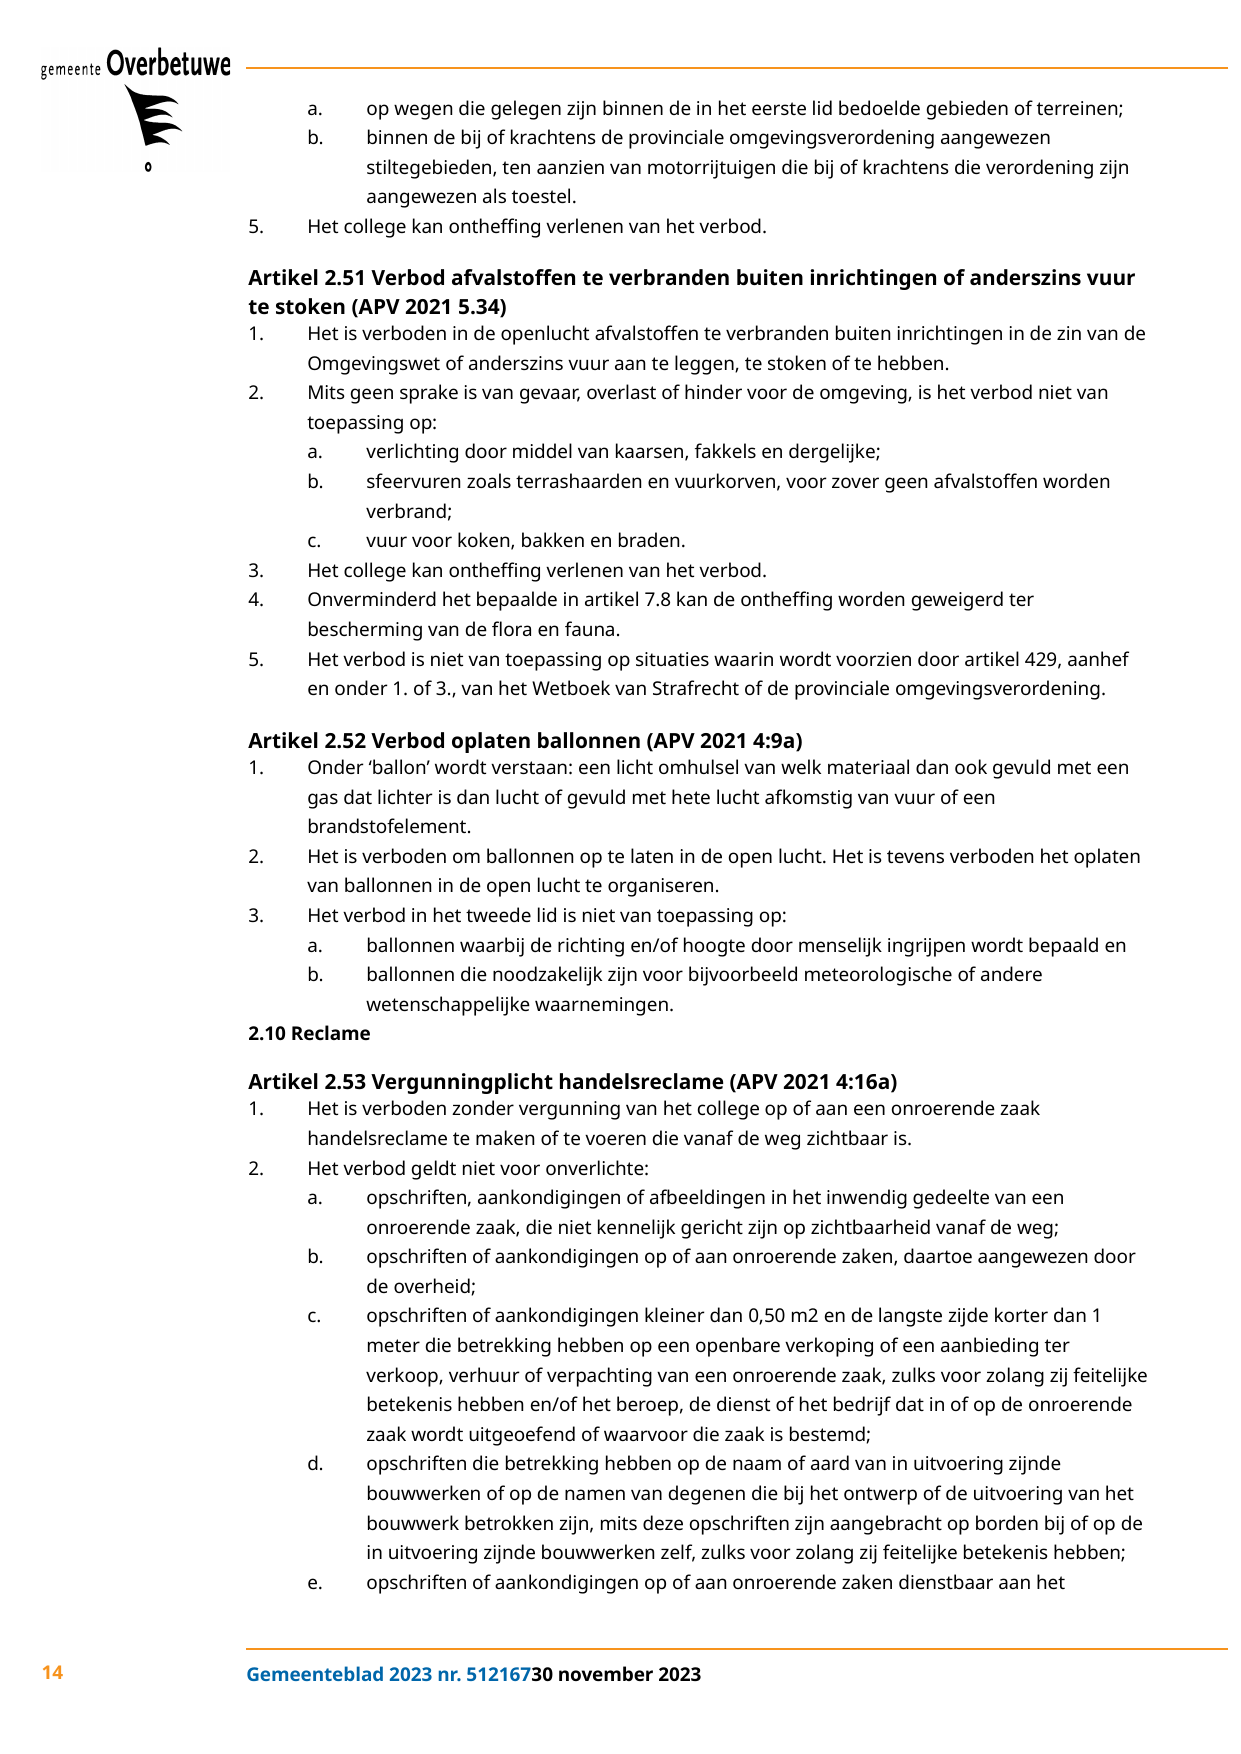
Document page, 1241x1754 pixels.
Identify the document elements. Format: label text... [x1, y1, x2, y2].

list Mits geen sprake is van gevaar, overlast of hinder voor de omgeving, is het verbod niet van toepassing op: [248, 379, 1152, 435]
list op wegen die gelegen zijn binnen de in het eerste lid bedoelde gebieden of terreinen; [307, 95, 1152, 121]
list verlichting door middel van kaarsen, fakkels en dergelijke; [307, 439, 1152, 464]
list opschriften, aankondigingen of afbeeldingen in het inwendig gedeelte van een onroerende zaak, die niet kennelijk gericht zijn op zichtbaarheid vanaf de weg; [307, 1184, 1152, 1239]
text Artikel 2.52 Verbod oplaten ballonnen (APV 2021 4:9a) [248, 726, 1152, 754]
list opschriften die betrekking hebben op de naam of aard van in uitvoering zijnde bouwwerken of op de namen van degenen die bij het ontwerp of de uitvoering van het bouwwerk betrokken zijn, mits deze opschriften zijn aangebracht op borden bij of op de in uitvoering zijnde bouwwerken zelf, zulks voor zolang zij feitelijke betekenis hebben; [307, 1451, 1152, 1565]
list ballonnen waarbij de richting en/of hoogte door menselijk ingrijpen wordt bepaald en [307, 932, 1152, 957]
list vuur voor koken, bakken en braden. [307, 527, 1152, 553]
list Onder ‘ballon’ wordt verstaan: een licht omhulsel van welk materiaal dan ook gevuld met een gas dat lichter is dan lucht of gevuld met hete lucht afkomstig van vuur of een brandstofelement. [248, 754, 1152, 839]
list Onverminderd het bepaalde in artikel 7.8 kan de ontheffing worden geweigerd ter bescherming van de flora en fauna. [248, 587, 1152, 642]
list binnen de bij of krachtens de provinciale omgevingsverordening aangewezen stiltegebieden, ten aanzien van motorrijtuigen die bij of krachtens die verordening zijn aangewezen als toestel. [307, 124, 1152, 209]
list Het college kan ontheffing verlenen van het verbod. [248, 213, 1152, 239]
list Het is verboden in de openlucht afvalstoffen te verbranden buiten inrichtingen in de zin van de Omgevingswet of anderszins vuur aan te leggen, te stoken of te hebben. [248, 320, 1152, 376]
text 2.10 Reclame [248, 1021, 1152, 1046]
list Het college kan ontheffing verlenen van het verbod. [248, 557, 1152, 583]
list sfeervuren zoals terrashaarden en vuurkorven, voor zover geen afvalstoffen worden verbrand; [307, 468, 1152, 524]
list opschriften of aankondigingen kleiner dan 0,50 m2 en de langste zijde korter dan 1 meter die betrekking hebben op een openbare verkoping of een aanbieding ter verkoop, verhuur of verpachting van een onroerende zaak, zulks voor zolang zij feitelijke betekenis hebben en/of het beroep, de dienst of het bedrijf dat in of op de onroerende zaak wordt uitgeoefend of waarvoor die zaak is bestemd; [307, 1303, 1152, 1447]
list Het verbod in het tweede lid is niet van toepassing op: [248, 902, 1152, 928]
list ballonnen die noodzakelijk zijn voor bijvoorbeeld meteorologische of andere wetenschappelijke waarnemingen. [307, 961, 1152, 1017]
text Artikel 2.53 Vergunningplicht handelsreclame (APV 2021 4:16a) [248, 1067, 1152, 1096]
list Het verbod geldt niet voor onverlichte: [248, 1155, 1152, 1180]
list Het verbod is niet van toepassing op situaties waarin wordt voorzien door artikel 429, aanhef en onder 1. of 3., van het Wetboek van Strafrecht of de provinciale omgevingsverordening. [248, 646, 1152, 701]
list opschriften of aankondigingen op of aan onroerende zaken dienstbaar aan het [307, 1569, 1152, 1594]
list Het is verboden om ballonnen op te laten in de open lucht. Het is tevens verboden het oplaten van ballonnen in de open lucht te organiseren. [248, 843, 1152, 898]
text Artikel 2.51 Verbod afvalstoffen te verbranden buiten inrichtingen of anderszins vuur te stoken (APV 2021 5.34) [248, 263, 1152, 320]
picture [41, 47, 231, 172]
list opschriften of aankondigingen op of aan onroerende zaken, daartoe aangewezen door de overheid; [307, 1243, 1152, 1299]
list Het is verboden zonder vergunning van het college op of aan een onroerende zaak handelsreclame te maken of te voeren die vanaf de weg zichtbaar is. [248, 1096, 1152, 1151]
